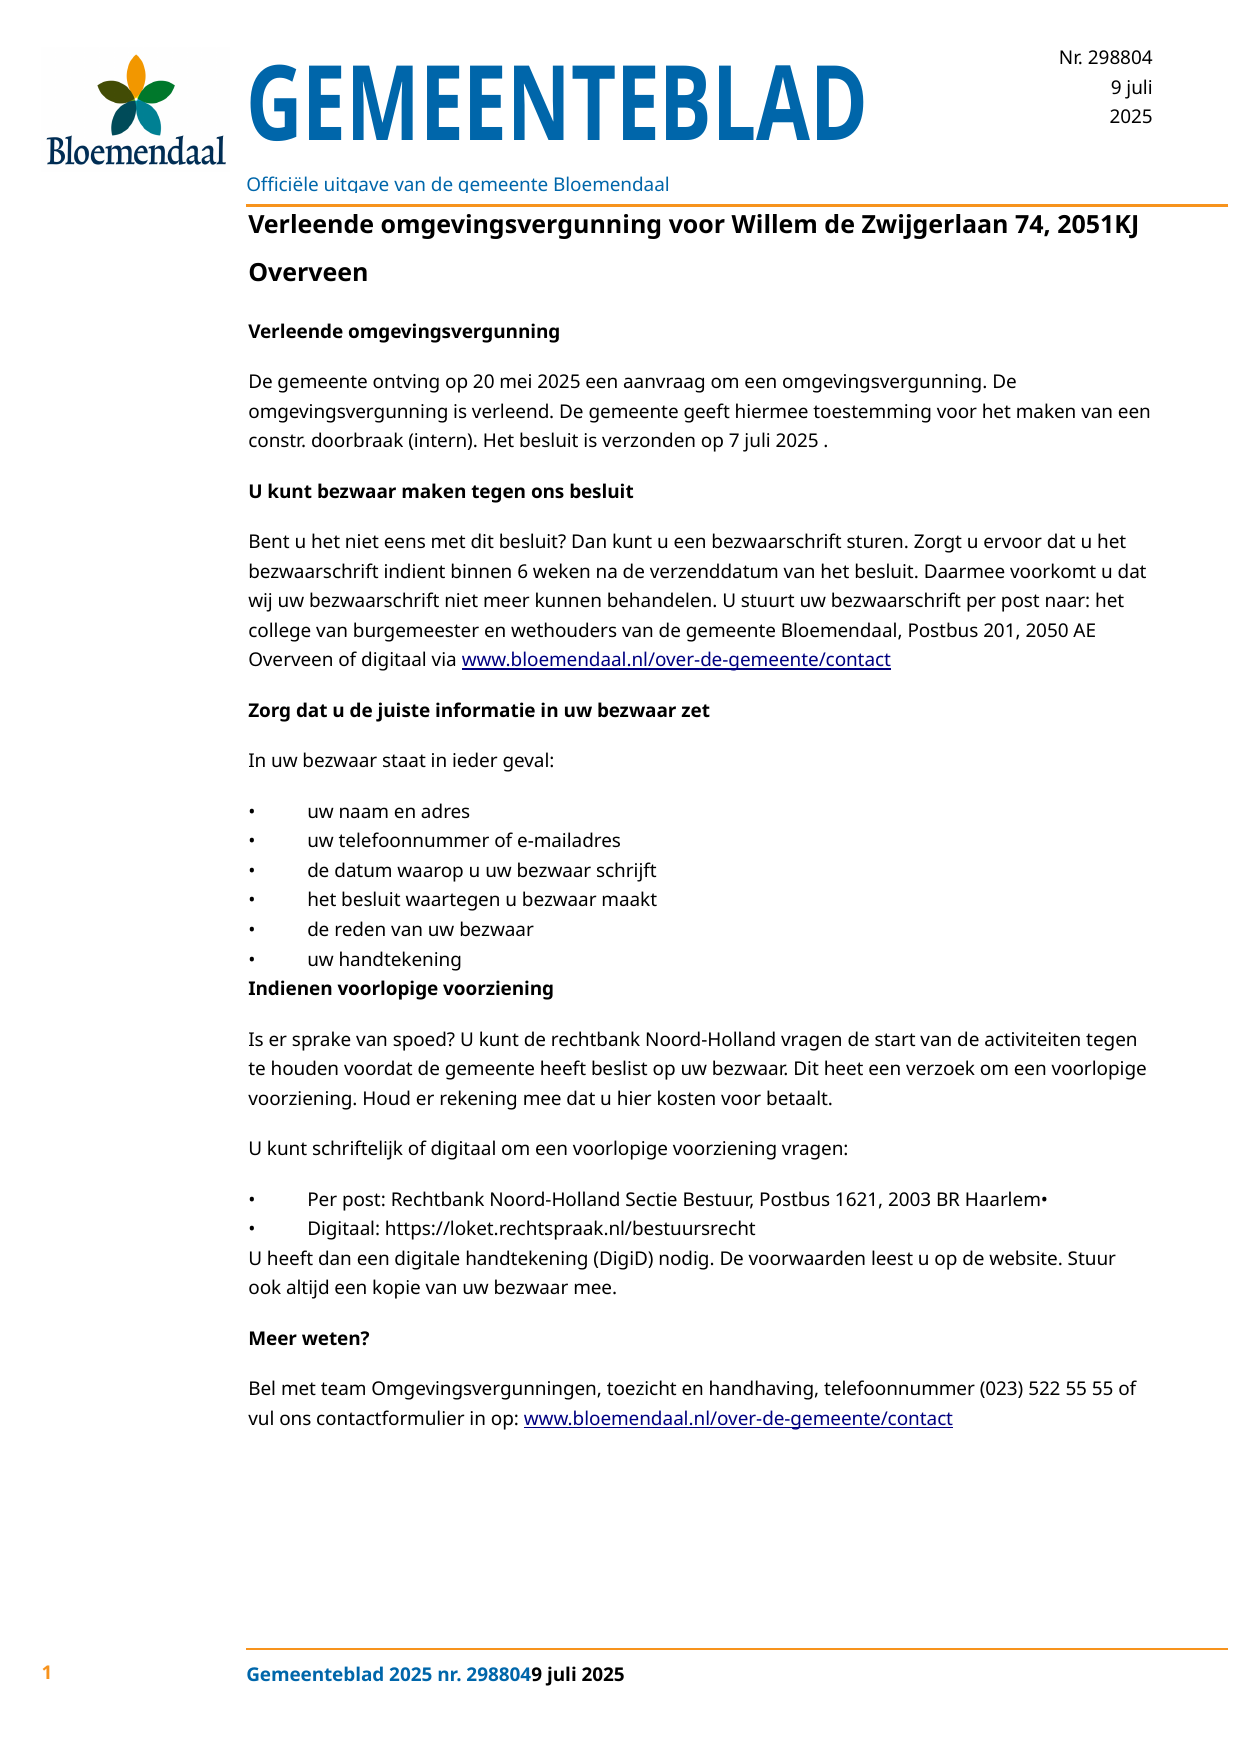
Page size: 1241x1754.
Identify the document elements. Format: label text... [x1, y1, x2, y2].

list de reden van uw bezwaar [248, 916, 1152, 942]
text Zorg dat u de juiste informatie in uw bezwaar zet [248, 697, 1152, 723]
list uw naam en adres [248, 798, 1152, 824]
list Digitaal: https://loket.rechtspraak.nl/bestuursrecht [248, 1215, 1152, 1241]
text U kunt bezwaar maken tegen ons besluit [248, 478, 1152, 504]
list uw telefoonnummer of e-mailadres [248, 827, 1152, 853]
text De gemeente ontving op 20 mei 2025 een aanvraag om een omgevingsvergunning. De omgevingsvergunning is verleend. De gemeente geeft hiermee toestemming voor het maken van een constr. doorbraak (intern). Het besluit is verzonden op 7 juli 2025 . [248, 368, 1152, 453]
text U kunt schriftelijk of digitaal om een voorlopige voorziening vragen: [248, 1135, 1152, 1161]
text Meer weten? [248, 1325, 1152, 1351]
text Verleende omgevingsvergunning [248, 318, 1152, 344]
picture [41, 47, 231, 172]
list het besluit waartegen u bezwaar maakt [248, 887, 1152, 912]
text Bel met team Omgevingsvergunningen, toezicht en handhaving, telefoonnummer (023) 522 55 55 of vul ons contactformulier in op: www.bloemendaal.nl/over-de-gemeente/contact [248, 1375, 1152, 1431]
list de datum waarop u uw bezwaar schrijft [248, 857, 1152, 883]
text In uw bezwaar staat in ieder geval: [248, 747, 1152, 773]
text Bent u het niet eens met dit besluit? Dan kunt u een bezwaarschrift sturen. Zorgt u ervoor dat u het bezwaarschrift indient binnen 6 weken na de verzenddatum van het besluit. Daarmee voorkomt u dat wij uw bezwaarschrift niet meer kunnen behandelen. U stuurt uw bezwaarschrift per post naar: het college van burgemeester en wethouders van de gemeente Bloemendaal, Postbus 201, 2050 AE Overveen of digitaal via www.bloemendaal.nl/over-de-gemeente/contact [248, 528, 1152, 672]
text Is er sprake van spoed? U kunt de rechtbank Noord-Holland vragen de start van de activiteiten tegen te houden voordat de gemeente heeft beslist op uw bezwaar. Dit heet een verzoek om een voorlopige voorziening. Houd er rekening mee dat u hier kosten voor betaalt. [248, 1026, 1152, 1111]
text Indienen voorlopige voorziening [248, 975, 1152, 1001]
list uw handtekening [248, 946, 1152, 972]
text U heeft dan een digitale handtekening (DigiD) nodig. De voorwaarden leest u op de website. Stuur ook altijd een kopie van uw bezwaar mee. [248, 1245, 1152, 1300]
text Verleende omgevingsvergunning voor Willem de Zwijgerlaan 74, 2051KJ Overveen [248, 207, 1152, 288]
list Per post: Rechtbank Noord-Holland Sectie Bestuur, Postbus 1621, 2003 BR Haarlem• [248, 1186, 1152, 1212]
